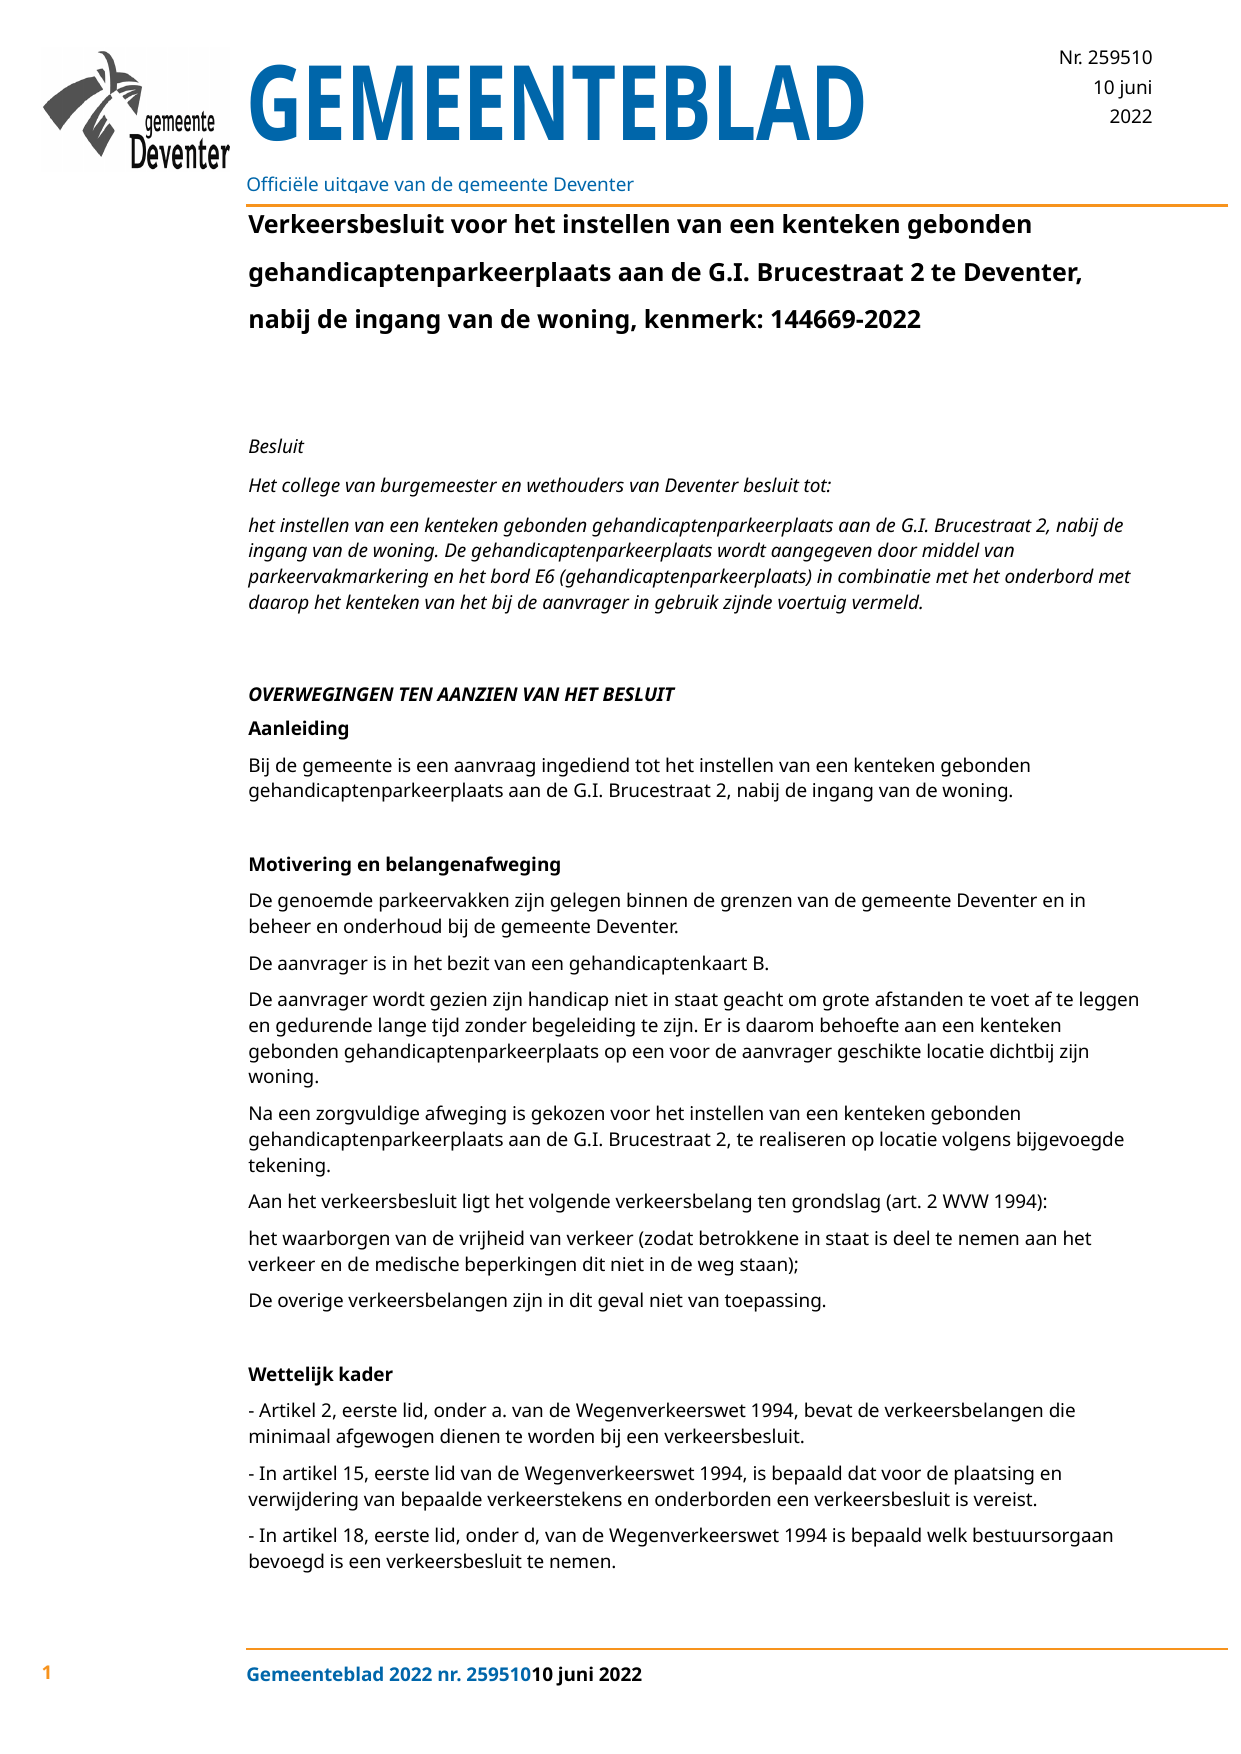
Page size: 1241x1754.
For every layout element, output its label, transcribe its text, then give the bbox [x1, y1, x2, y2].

text - In artikel 15, eerste lid van de Wegenverkeerswet 1994, is bepaald dat voor de plaatsing en verwijdering van bepaalde verkeerstekens en onderborden een verkeersbesluit is vereist. [248, 1460, 1152, 1511]
text Aanleiding [248, 715, 1152, 741]
text Motivering en belangenafweging [248, 851, 1152, 877]
text Verkeersbesluit voor het instellen van een kenteken gebonden gehandicaptenparkeerplaats aan de G.I. Brucestraat 2 te Deventer, nabij de ingang van de woning, kenmerk: 144669-2022 [248, 207, 1152, 336]
text De aanvrager is in het bezit van een gehandicaptenkaart B. [248, 950, 1152, 976]
text De aanvrager wordt gezien zijn handicap niet in staat geacht om grote afstanden te voet af te leggen en gedurende lange tijd zonder begeleiding te zijn. Er is daarom behoefte aan een kenteken gebonden gehandicaptenparkeerplaats op een voor de aanvrager geschikte locatie dichtbij zijn woning. [248, 987, 1152, 1089]
text Het college van burgemeester en wethouders van Deventer besluit tot: [248, 472, 1152, 498]
text Wettelijk kader [248, 1361, 1152, 1387]
text Na een zorgvuldige afweging is gekozen voor het instellen van een kenteken gebonden gehandicaptenparkeerplaats aan de G.I. Brucestraat 2, te realiseren op locatie volgens bijgevoegde tekening. [248, 1100, 1152, 1178]
text De overige verkeersbelangen zijn in dit geval niet van toepassing. [248, 1288, 1152, 1313]
text Aan het verkeersbesluit ligt het volgende verkeersbelang ten grondslag (art. 2 WVW 1994): [248, 1188, 1152, 1214]
text Bij de gemeente is een aanvraag ingediend tot het instellen van een kenteken gebonden gehandicaptenparkeerplaats aan de G.I. Brucestraat 2, nabij de ingang van de woning. [248, 752, 1152, 803]
text - In artikel 18, eerste lid, onder d, van de Wegenverkeerswet 1994 is bepaald welk bestuursorgaan bevoegd is een verkeersbesluit te nemen. [248, 1522, 1152, 1574]
text De genoemde parkeervakken zijn gelegen binnen de grenzen van de gemeente Deventer en in beheer en onderhoud bij de gemeente Deventer. [248, 887, 1152, 939]
picture [41, 47, 231, 172]
text OVERWEGINGEN TEN AANZIEN VAN HET BESLUIT [248, 681, 1152, 707]
text het waarborgen van de vrijheid van verkeer (zodat betrokkene in staat is deel te nemen aan het verkeer en de medische beperkingen dit niet in de weg staan); [248, 1225, 1152, 1277]
text het instellen van een kenteken gebonden gehandicaptenparkeerplaats aan de G.I. Brucestraat 2, nabij de ingang van de woning. De gehandicaptenparkeerplaats wordt aangegeven door middel van parkeervakmarkering en het bord E6 (gehandicaptenparkeerplaats) in combinatie met het onderbord met daarop het kenteken van het bij de aanvrager in gebruik zijnde voertuig vermeld. [248, 512, 1152, 615]
text Besluit [248, 433, 1152, 459]
text - Artikel 2, eerste lid, onder a. van de Wegenverkeerswet 1994, bevat de verkeersbelangen die minimaal afgewogen dienen te worden bij een verkeersbesluit. [248, 1398, 1152, 1449]
